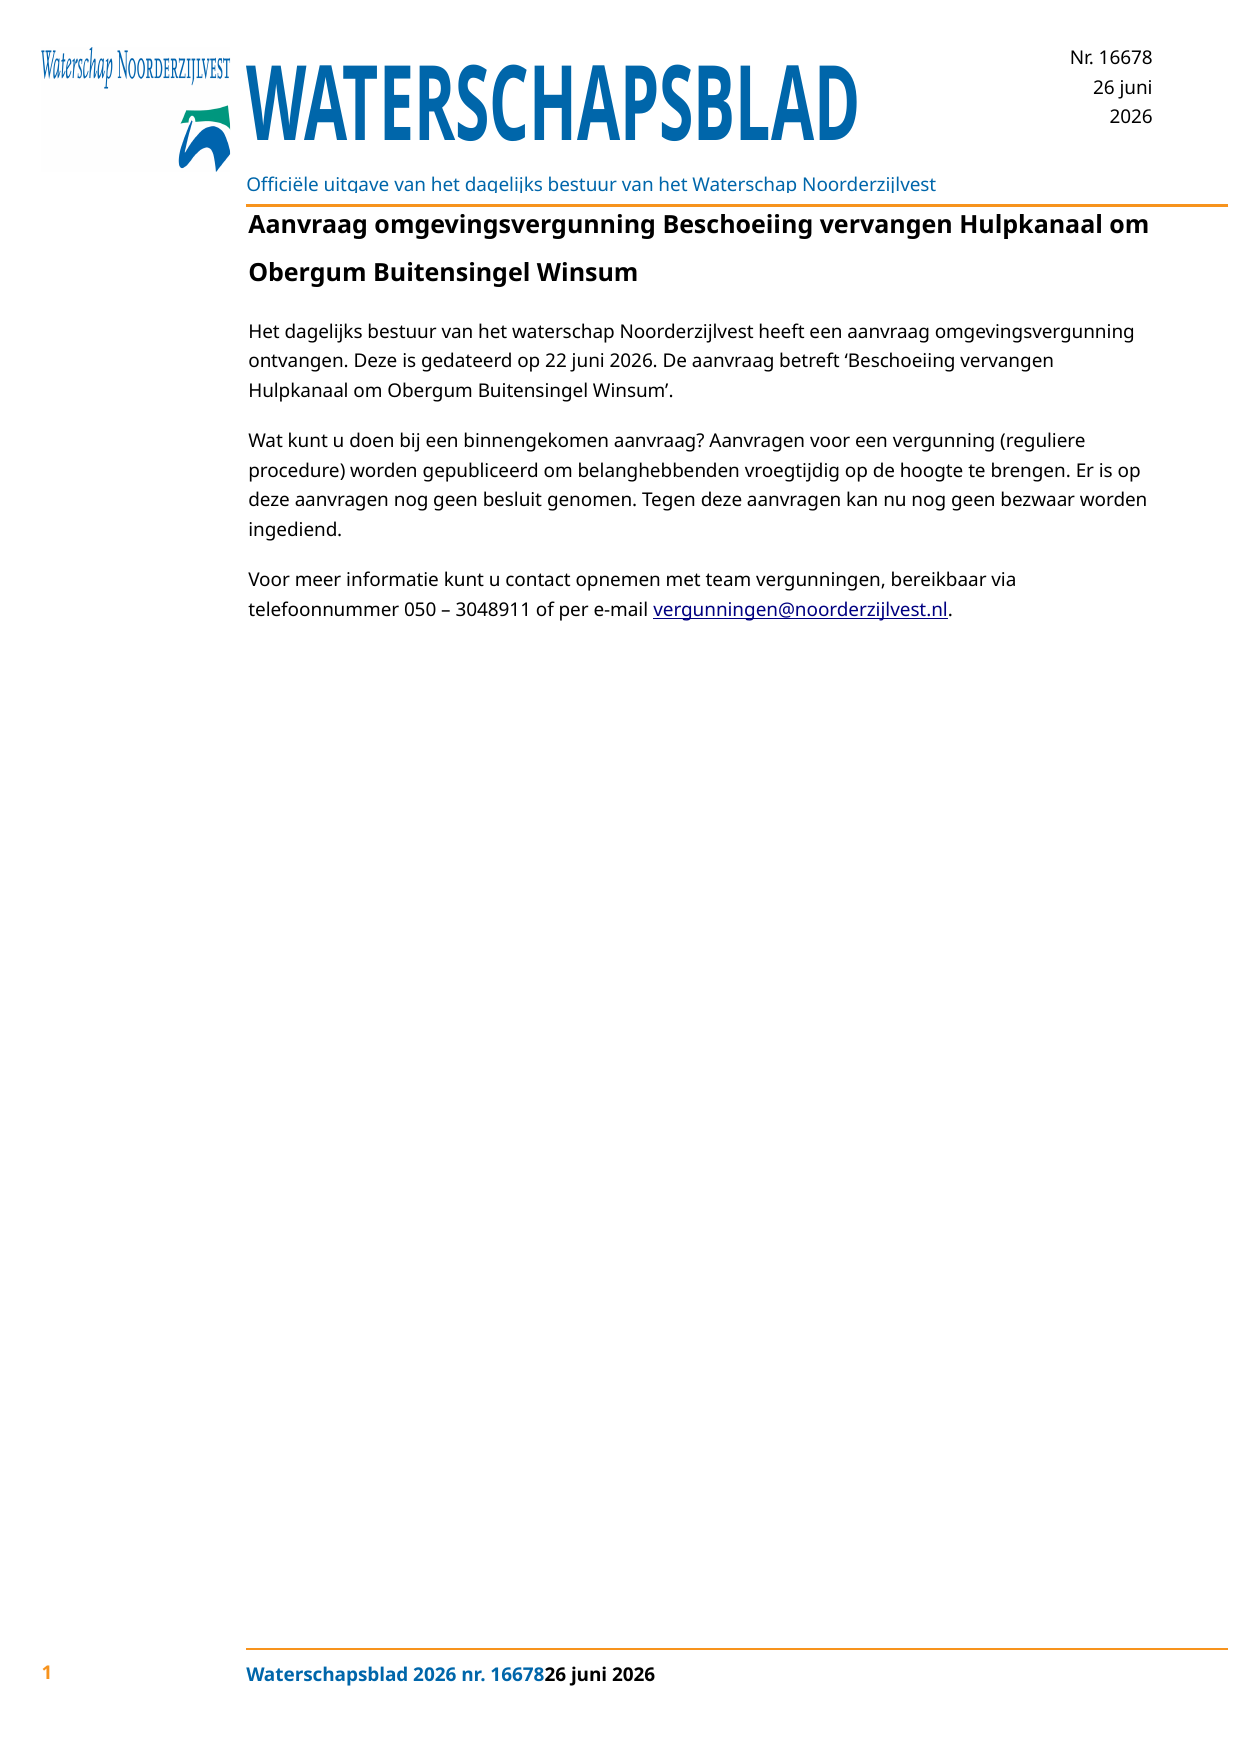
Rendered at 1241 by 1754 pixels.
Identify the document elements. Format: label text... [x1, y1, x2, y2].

picture [41, 47, 231, 172]
text Het dagelijks bestuur van het waterschap Noorderzijlvest heeft een aanvraag omgevingsvergunning ontvangen. Deze is gedateerd op 22 juni 2026. De aanvraag betreft ‘Beschoeiing vervangen Hulpkanaal om Obergum Buitensingel Winsum’. [248, 318, 1152, 403]
text Wat kunt u doen bij een binnengekomen aanvraag? Aanvragen voor een vergunning (reguliere procedure) worden gepubliceerd om belanghebbenden vroegtijdig op de hoogte te brengen. Er is op deze aanvragen nog geen besluit genomen. Tegen deze aanvragen kan nu nog geen bezwaar worden ingediend. [248, 427, 1152, 542]
text Aanvraag omgevingsvergunning Beschoeiing vervangen Hulpkanaal om Obergum Buitensingel Winsum [248, 207, 1152, 288]
text Voor meer informatie kunt u contact opnemen met team vergunningen, bereikbaar via telefoonnummer 050 – 3048911 of per e-mail vergunningen@noorderzijlvest.nl. [248, 567, 1152, 622]
